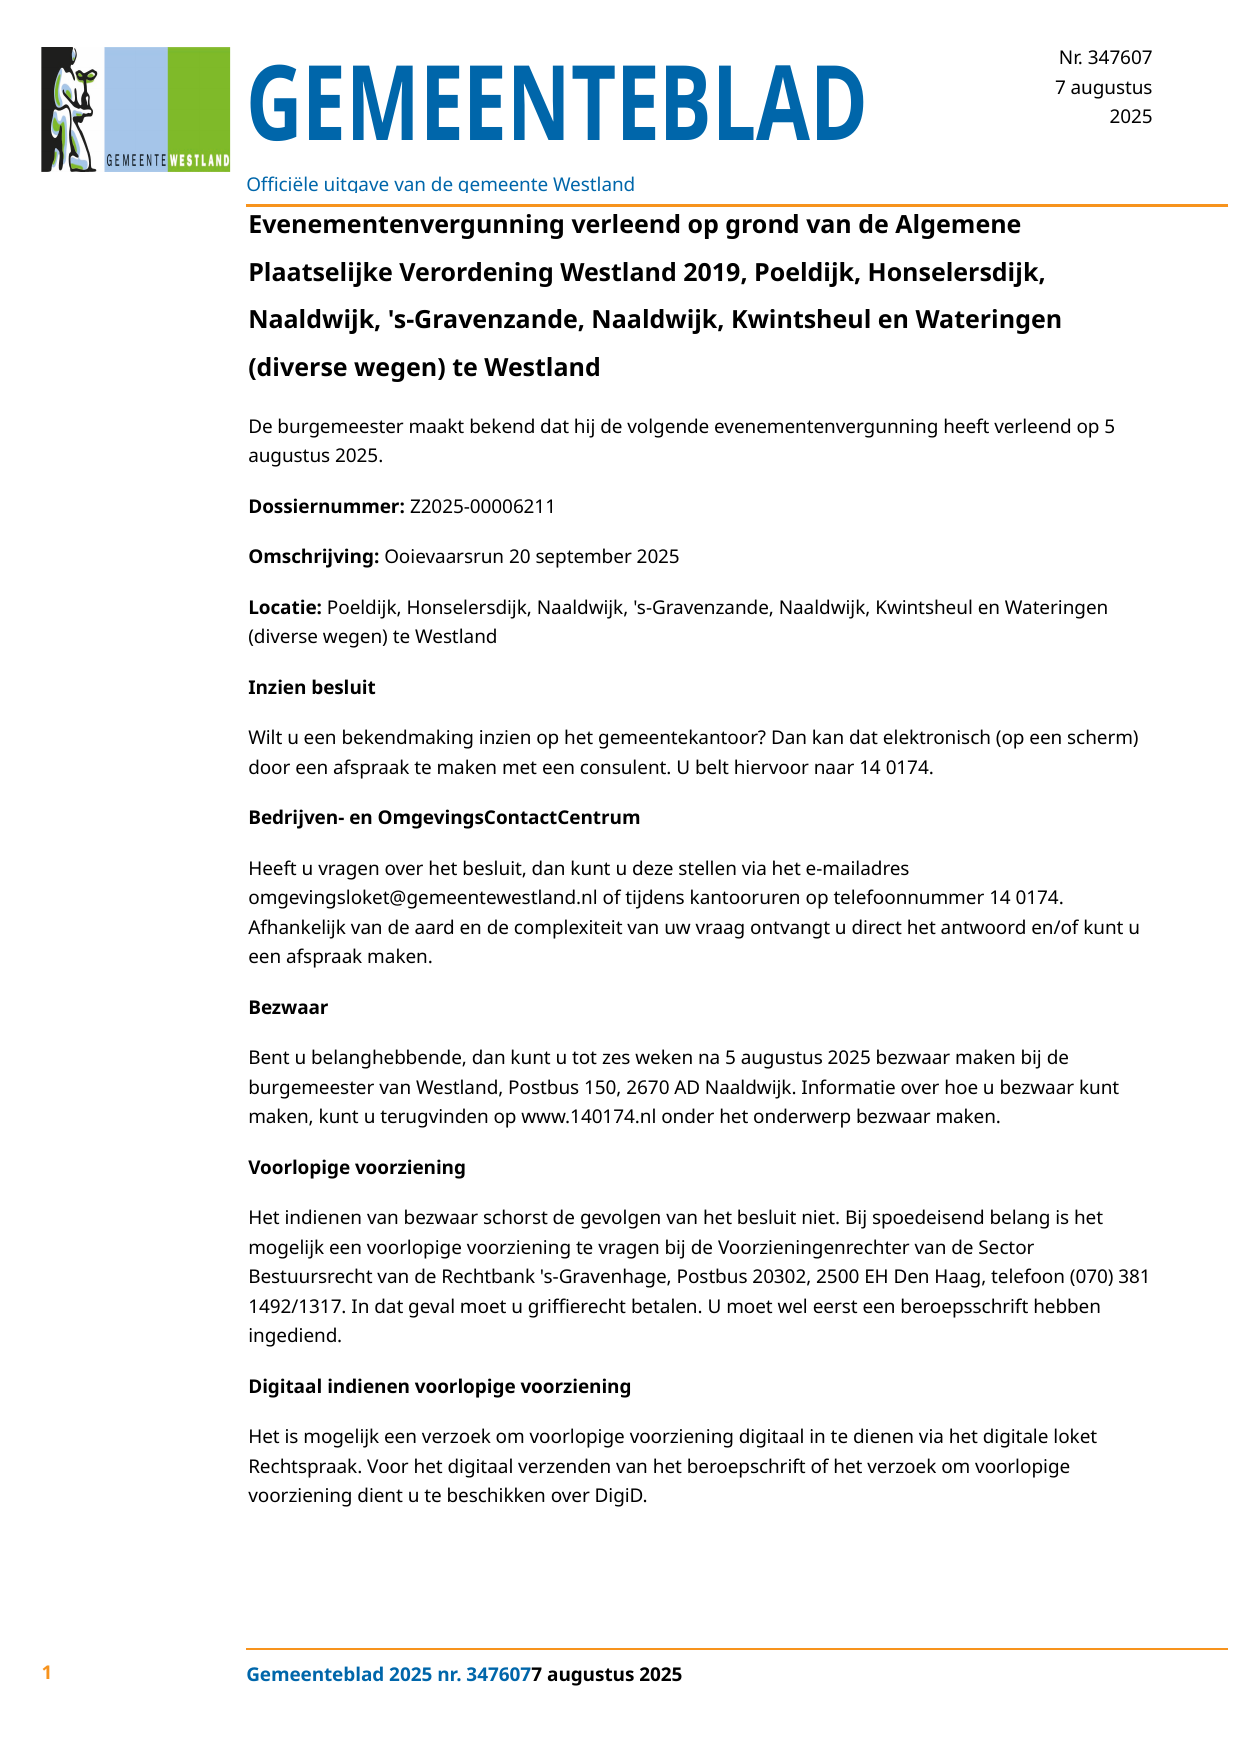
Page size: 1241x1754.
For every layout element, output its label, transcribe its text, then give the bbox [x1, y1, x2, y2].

text Heeft u vragen over het besluit, dan kunt u deze stellen via het e-mailadres omgevingsloket@gemeentewestland.nl of tijdens kantooruren op telefoonnummer 14 0174. Afhankelijk van de aard en de complexiteit van uw vraag ontvangt u direct het antwoord en/of kunt u een afspraak maken. [248, 855, 1152, 969]
text Dossiernummer: Z2025-00006211 [248, 493, 1152, 519]
text Het indienen van bezwaar schorst de gevolgen van het besluit niet. Bij spoedeisend belang is het mogelijk een voorlopige voorziening te vragen bij de Voorzieningenrechter van de Sector Bestuursrecht van de Rechtbank 's-Gravenhage, Postbus 20302, 2500 EH Den Haag, telefoon (070) 381 1492/1317. In dat geval moet u griffierecht betalen. U moet wel eerst een beroepsschrift hebben ingediend. [248, 1204, 1152, 1348]
text Het is mogelijk een verzoek om voorlopige voorziening digitaal in te dienen via het digitale loket Rechtspraak. Voor het digitaal verzenden van het beroepschrift of het verzoek om voorlopige voorziening dient u te beschikken over DigiD. [248, 1423, 1152, 1508]
text Wilt u een bekendmaking inzien op het gemeentekantoor? Dan kan dat elektronisch (op een scherm) door een afspraak te maken met een consulent. U belt hiervoor naar 14 0174. [248, 724, 1152, 780]
text Locatie: Poeldijk, Honselersdijk, Naaldwijk, 's-Gravenzande, Naaldwijk, Kwintsheul en Wateringen (diverse wegen) te Westland [248, 594, 1152, 649]
picture [41, 47, 231, 172]
text Voorlopige voorziening [248, 1154, 1152, 1180]
text Digitaal indienen voorlopige voorziening [248, 1373, 1152, 1399]
text Omschrijving: Ooievaarsrun 20 september 2025 [248, 543, 1152, 569]
text Bedrijven- en OmgevingsContactCentrum [248, 804, 1152, 830]
text Bezwaar [248, 994, 1152, 1020]
text Evenementenvergunning verleend op grond van de Algemene Plaatselijke Verordening Westland 2019, Poeldijk, Honselersdijk, Naaldwijk, 's-Gravenzande, Naaldwijk, Kwintsheul en Wateringen (diverse wegen) te Westland [248, 207, 1152, 384]
text Inzien besluit [248, 674, 1152, 700]
text De burgemeester maakt bekend dat hij de volgende evenementenvergunning heeft verleend op 5 augustus 2025. [248, 413, 1152, 468]
text Bent u belanghebbende, dan kunt u tot zes weken na 5 augustus 2025 bezwaar maken bij de burgemeester van Westland, Postbus 150, 2670 AD Naaldwijk. Informatie over hoe u bezwaar kunt maken, kunt u terugvinden op www.140174.nl onder het onderwerp bezwaar maken. [248, 1044, 1152, 1129]
